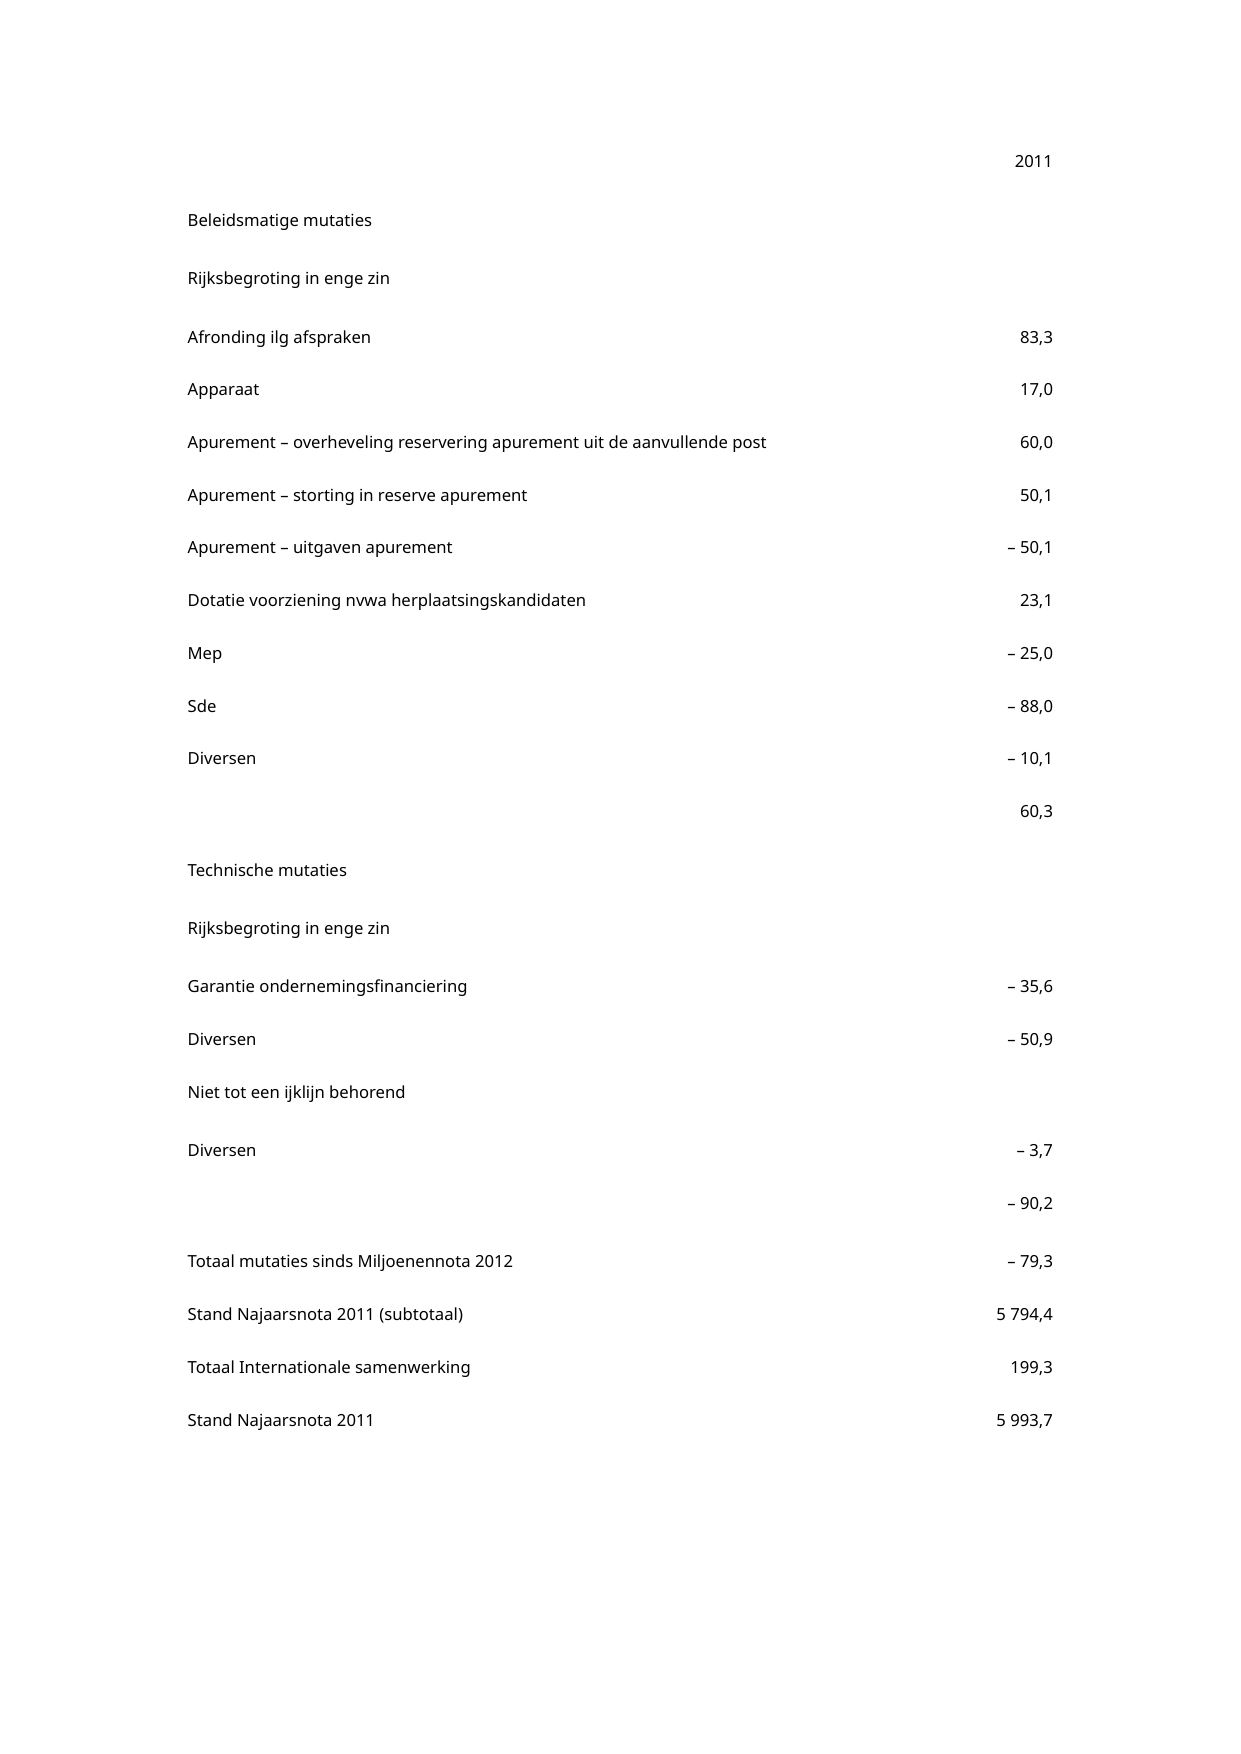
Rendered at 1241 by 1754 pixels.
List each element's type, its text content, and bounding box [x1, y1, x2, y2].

table_cell 60,3 [880, 800, 1053, 858]
table_cell Stand Najaarsnota 2011 (subtotaal) [188, 1303, 879, 1355]
table_cell Rijksbegroting in enge zin [188, 917, 879, 975]
table_cell Niet tot een ijklijn behorend [188, 1080, 879, 1139]
table_cell Diversen [188, 747, 879, 800]
table_cell – 50,9 [880, 1028, 1053, 1080]
table_cell Apparaat [188, 378, 879, 431]
table_cell 83,3 [880, 325, 1053, 378]
table_cell [188, 800, 879, 858]
table_cell Apurement – overheveling reservering apurement uit de aanvullende post [188, 431, 879, 483]
table_cell Totaal Internationale samenwerking [188, 1355, 879, 1408]
table_cell Sde [188, 694, 879, 747]
table_cell Diversen [188, 1139, 879, 1192]
table_cell Dotatie voorziening nvwa herplaatsingskandidaten [188, 589, 879, 642]
table_cell [880, 267, 1053, 325]
table_cell 50,1 [880, 484, 1053, 536]
table_cell 23,1 [880, 589, 1053, 642]
table_cell – 90,2 [880, 1192, 1053, 1250]
table_cell Mep [188, 642, 879, 694]
table_cell Diversen [188, 1028, 879, 1080]
table_cell – 25,0 [880, 642, 1053, 694]
table_cell [880, 1080, 1053, 1139]
table_cell [880, 209, 1053, 267]
table_header 2011 [880, 150, 1053, 208]
table_cell – 88,0 [880, 694, 1053, 747]
table_cell Rijksbegroting in enge zin [188, 267, 879, 325]
table_cell Beleidsmatige mutaties [188, 209, 879, 267]
table_cell – 35,6 [880, 975, 1053, 1028]
table_cell Totaal mutaties sinds Miljoenennota 2012 [188, 1250, 879, 1303]
table_cell – 10,1 [880, 747, 1053, 800]
table_cell [188, 1192, 879, 1250]
table_cell 5 993,7 [880, 1408, 1053, 1461]
table_cell 199,3 [880, 1355, 1053, 1408]
table_cell [880, 858, 1053, 917]
table_cell Garantie ondernemingsfinanciering [188, 975, 879, 1028]
table_cell Apurement – uitgaven apurement [188, 536, 879, 589]
table_cell 5 794,4 [880, 1303, 1053, 1355]
table_cell – 50,1 [880, 536, 1053, 589]
table_cell – 3,7 [880, 1139, 1053, 1192]
table_cell Technische mutaties [188, 858, 879, 917]
table_cell Apurement – storting in reserve apurement [188, 484, 879, 536]
table_cell Afronding ilg afspraken [188, 325, 879, 378]
table_cell 60,0 [880, 431, 1053, 483]
table_cell [880, 917, 1053, 975]
table_cell – 79,3 [880, 1250, 1053, 1303]
table_cell Stand Najaarsnota 2011 [188, 1408, 879, 1461]
table_cell 17,0 [880, 378, 1053, 431]
table_header [188, 150, 879, 208]
